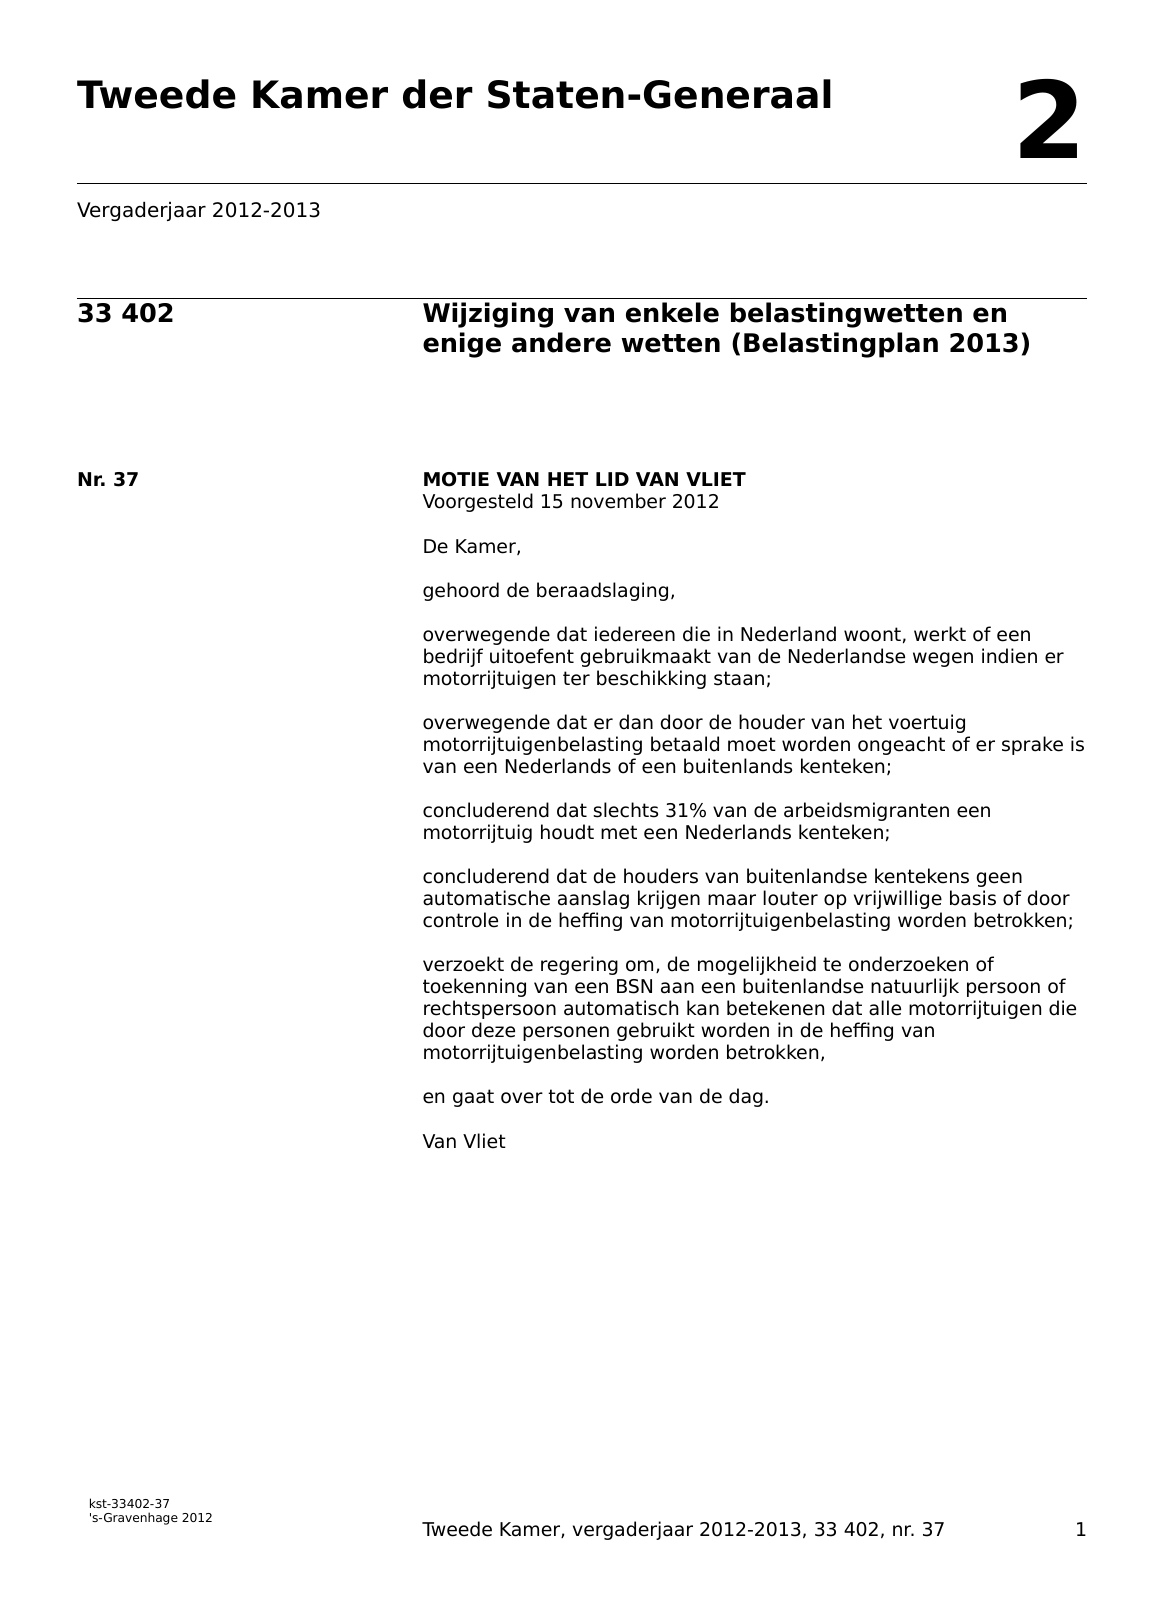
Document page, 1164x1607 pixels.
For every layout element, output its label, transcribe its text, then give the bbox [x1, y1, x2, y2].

text concluderend dat de houders van buitenlandse kentekens geen automatische aanslag krijgen maar louter op vrijwillige basis of door controle in de heffing van motorrijtuigenbelasting worden betrokken; [422, 866, 1087, 932]
text 's-Gravenhage 2012 [88, 1511, 323, 1525]
table_header Tweede Kamer der Staten-Generaal [77, 59, 886, 183]
subtitle Nr. 37 MOTIE VAN HET LID VAN VLIET [77, 469, 1087, 491]
text Voorgesteld 15 november 2012 [422, 491, 1087, 513]
subtitle 33 402 Wijziging van enkele belastingwetten en enige andere wetten (Belastingplan 2013) [77, 299, 1087, 358]
text overwegende dat iedereen die in Nederland woont, werkt of een bedrijf uitoefent gebruikmaakt van de Nederlandse wegen indien er motorrijtuigen ter beschikking staan; [422, 624, 1087, 690]
text Van Vliet [422, 1131, 1087, 1153]
text overwegende dat er dan door de houder van het voertuig motorrijtuigenbelasting betaald moet worden ongeacht of er sprake is van een Nederlands of een buitenlands kenteken; [422, 712, 1087, 778]
text gehoord de beraadslaging, [422, 580, 1087, 602]
table_cell Vergaderjaar 2012-2013 [77, 184, 1087, 298]
text concluderend dat slechts 31% van de arbeidsmigranten een motorrijtuig houdt met een Nederlands kenteken; [422, 800, 1087, 844]
text De Kamer, [422, 536, 1087, 557]
text en gaat over tot de orde van de dag. [422, 1086, 1087, 1108]
text kst-33402-37 [88, 1497, 323, 1511]
table_header 2 [886, 59, 1087, 183]
text verzoekt de regering om, de mogelijkheid te onderzoeken of toekenning van een BSN aan een buitenlandse natuurlijk persoon of rechtspersoon automatisch kan betekenen dat alle motorrijtuigen die door deze personen gebruikt worden in de heffing van motorrijtuigenbelasting worden betrokken, [422, 954, 1087, 1064]
